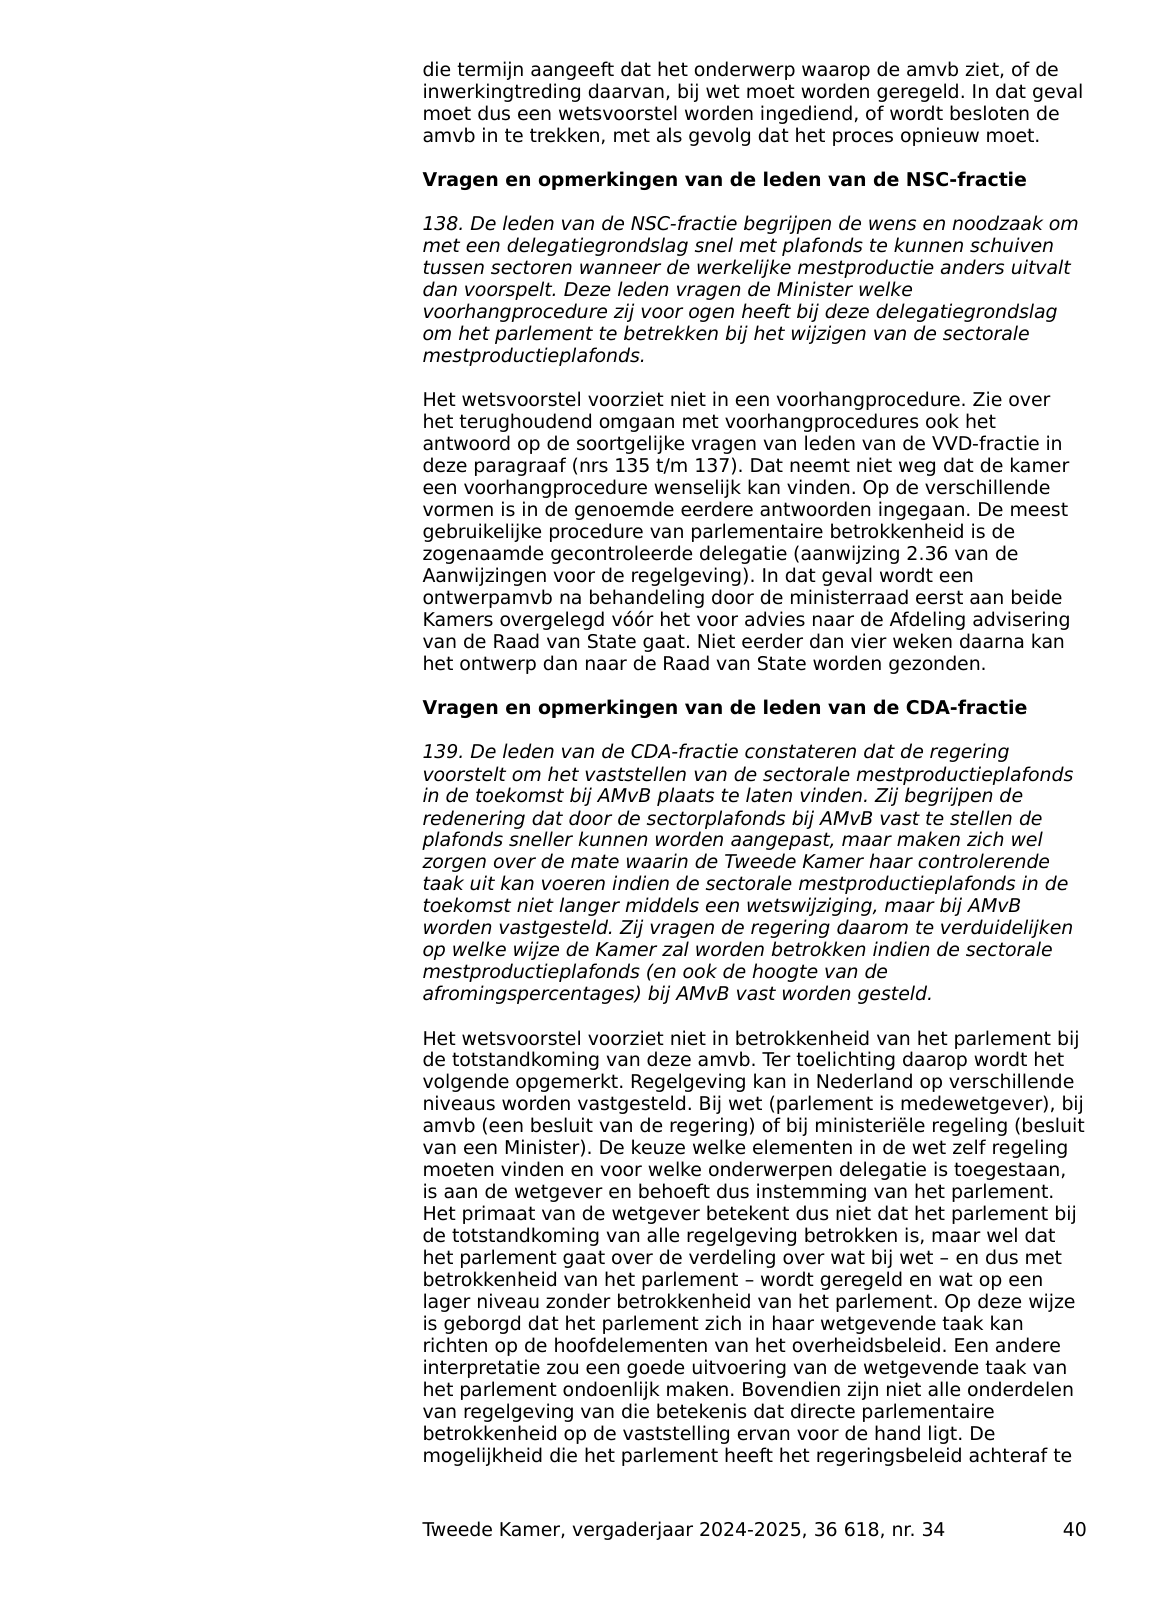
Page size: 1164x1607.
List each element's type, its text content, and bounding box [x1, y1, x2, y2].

text Het wetsvoorstel voorziet niet in betrokkenheid van het parlement bij de totstandkoming van deze amvb. Ter toelichting daarop wordt het volgende opgemerkt. Regelgeving kan in Nederland op verschillende niveaus worden vastgesteld. Bij wet (parlement is medewetgever), bij amvb (een besluit van de regering) of bij ministeriële regeling (besluit van een Minister). De keuze welke elementen in de wet zelf regeling moeten vinden en voor welke onderwerpen delegatie is toegestaan, is aan de wetgever en behoeft dus instemming van het parlement. Het primaat van de wetgever betekent dus niet dat het parlement bij de totstandkoming van alle regelgeving betrokken is, maar wel dat het parlement gaat over de verdeling over wat bij wet – en dus met betrokkenheid van het parlement – wordt geregeld en wat op een lager niveau zonder betrokkenheid van het parlement. Op deze wijze is geborgd dat het parlement zich in haar wetgevende taak kan richten op de hoofdelementen van het overheidsbeleid. Een andere interpretatie zou een goede uitvoering van de wetgevende taak van het parlement ondoenlijk maken. Bovendien zijn niet alle onderdelen van regelgeving van die betekenis dat directe parlementaire betrokkenheid op de vaststelling ervan voor de hand ligt. De mogelijkheid die het parlement heeft het regeringsbeleid achteraf te [422, 1027, 1087, 1467]
text Het wetsvoorstel voorziet niet in een voorhangprocedure. Zie over het terughoudend omgaan met voorhangprocedures ook het antwoord op de soortgelijke vragen van leden van de VVD-fractie in deze paragraaf (nrs 135 t/m 137). Dat neemt niet weg dat de kamer een voorhangprocedure wenselijk kan vinden. Op de verschillende vormen is in de genoemde eerdere antwoorden ingegaan. De meest gebruikelijke procedure van parlementaire betrokkenheid is de zogenaamde gecontroleerde delegatie (aanwijzing 2.36 van de Aanwijzingen voor de regelgeving). In dat geval wordt een ontwerpamvb na behandeling door de ministerraad eerst aan beide Kamers overgelegd vóór het voor advies naar de Afdeling advisering van de Raad van State gaat. Niet eerder dan vier weken daarna kan het ontwerp dan naar de Raad van State worden gezonden. [422, 389, 1087, 675]
text die termijn aangeeft dat het onderwerp waarop de amvb ziet, of de inwerkingtreding daarvan, bij wet moet worden geregeld. In dat geval moet dus een wetsvoorstel worden ingediend, of wordt besloten de amvb in te trekken, met als gevolg dat het proces opnieuw moet. [422, 59, 1087, 147]
subtitle Vragen en opmerkingen van de leden van de NSC-fractie [422, 169, 1087, 191]
text 138. De leden van de NSC-fractie begrijpen de wens en noodzaak om met een delegatiegrondslag snel met plafonds te kunnen schuiven tussen sectoren wanneer de werkelijke mestproductie anders uitvalt dan voorspelt. Deze leden vragen de Minister welke voorhangprocedure zij voor ogen heeft bij deze delegatiegrondslag om het parlement te betrekken bij het wijzigen van de sectorale mestproductieplafonds. [422, 213, 1087, 367]
subtitle Vragen en opmerkingen van de leden van de CDA-fractie [422, 697, 1087, 719]
text 139. De leden van de CDA-fractie constateren dat de regering voorstelt om het vaststellen van de sectorale mestproductieplafonds in de toekomst bij AMvB plaats te laten vinden. Zij begrijpen de redenering dat door de sectorplafonds bij AMvB vast te stellen de plafonds sneller kunnen worden aangepast, maar maken zich wel zorgen over de mate waarin de Tweede Kamer haar controlerende taak uit kan voeren indien de sectorale mestproductieplafonds in de toekomst niet langer middels een wetswijziging, maar bij AMvB worden vastgesteld. Zij vragen de regering daarom te verduidelijken op welke wijze de Kamer zal worden betrokken indien de sectorale mestproductieplafonds (en ook de hoogte van de afromingspercentages) bij AMvB vast worden gesteld. [422, 741, 1087, 1005]
